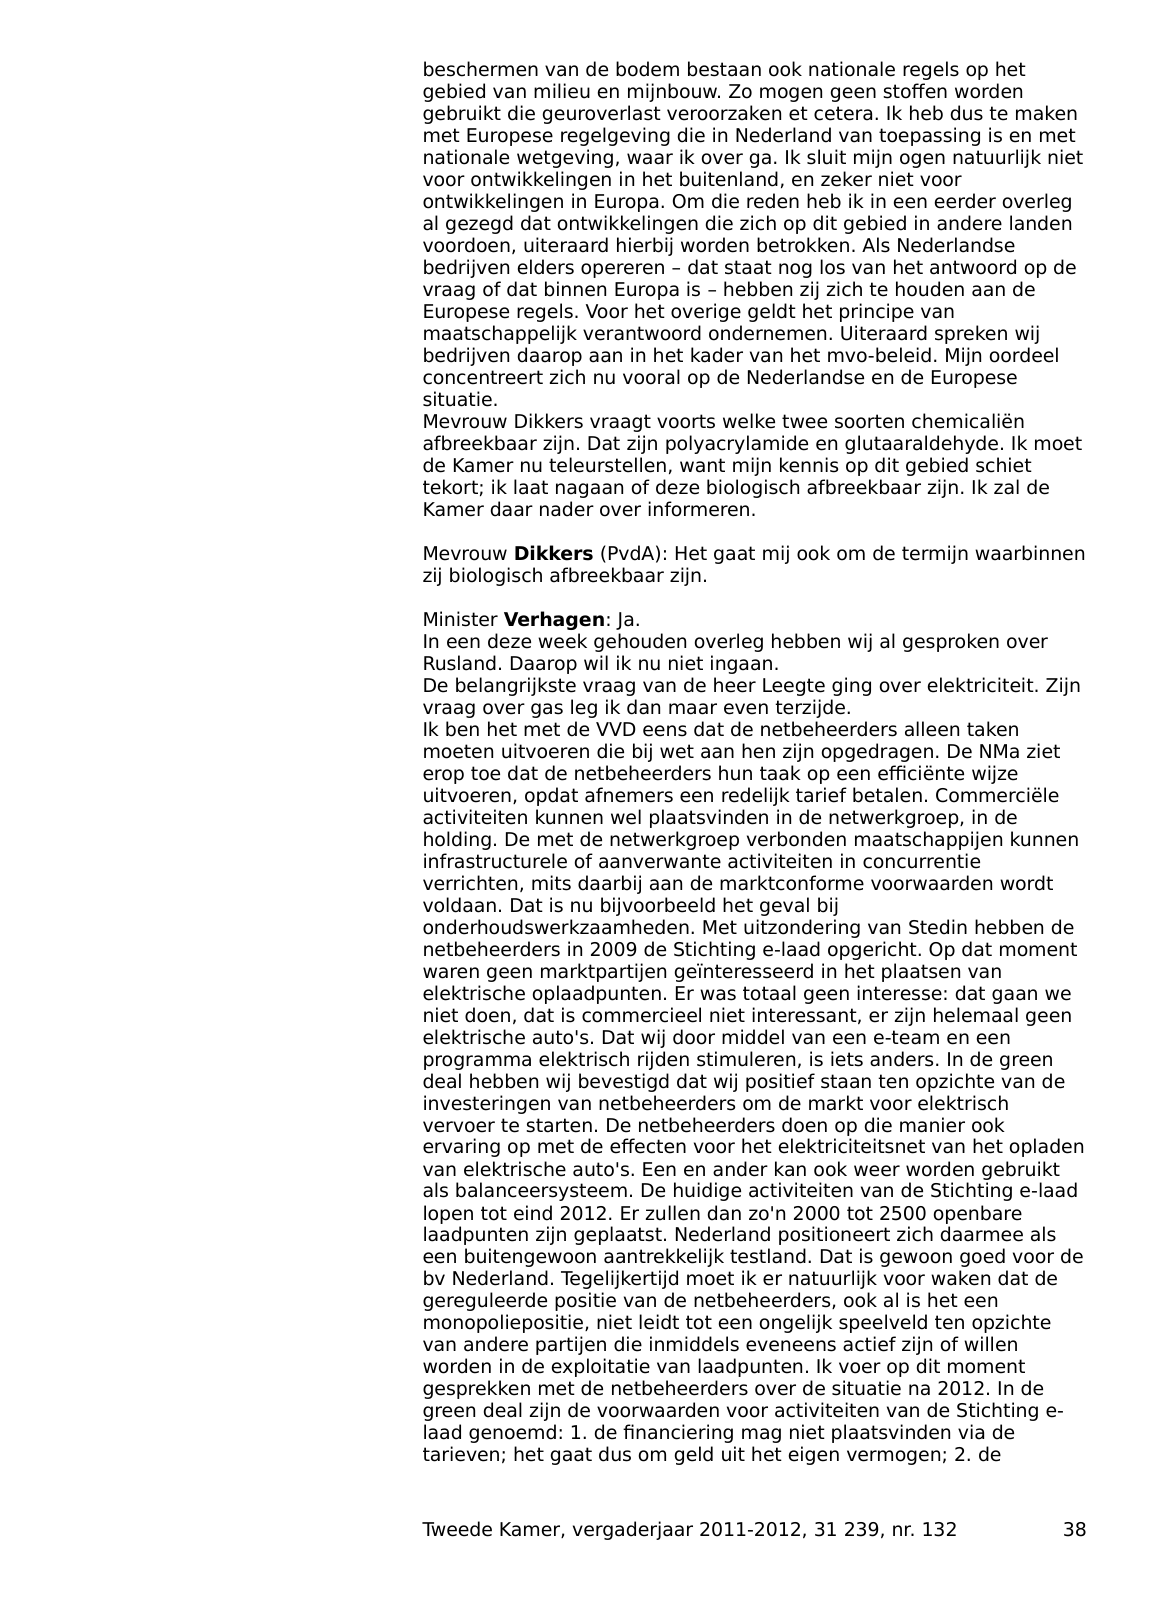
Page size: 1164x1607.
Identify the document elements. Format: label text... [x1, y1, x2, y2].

text Mevrouw Dikkers (PvdA): Het gaat mij ook om de termijn waarbinnen zij biologisch afbreekbaar zijn. [422, 543, 1087, 587]
text De belangrijkste vraag van de heer Leegte ging over elektriciteit. Zijn vraag over gas leg ik dan maar even terzijde. [422, 675, 1087, 719]
text In een deze week gehouden overleg hebben wij al gesproken over Rusland. Daarop wil ik nu niet ingaan. [422, 631, 1087, 675]
text Minister Verhagen: Ja. [422, 609, 1087, 631]
text beschermen van de bodem bestaan ook nationale regels op het gebied van milieu en mijnbouw. Zo mogen geen stoffen worden gebruikt die geuroverlast veroorzaken et cetera. Ik heb dus te maken met Europese regelgeving die in Nederland van toepassing is en met nationale wetgeving, waar ik over ga. Ik sluit mijn ogen natuurlijk niet voor ontwikkelingen in het buitenland, en zeker niet voor ontwikkelingen in Europa. Om die reden heb ik in een eerder overleg al gezegd dat ontwikkelingen die zich op dit gebied in andere landen voordoen, uiteraard hierbij worden betrokken. Als Nederlandse bedrijven elders opereren – dat staat nog los van het antwoord op de vraag of dat binnen Europa is – hebben zij zich te houden aan de Europese regels. Voor het overige geldt het principe van maatschappelijk verantwoord ondernemen. Uiteraard spreken wij bedrijven daarop aan in het kader van het mvo-beleid. Mijn oordeel concentreert zich nu vooral op de Nederlandse en de Europese situatie. [422, 59, 1087, 411]
text Mevrouw Dikkers vraagt voorts welke twee soorten chemicaliën afbreekbaar zijn. Dat zijn polyacrylamide en glutaaraldehyde. Ik moet de Kamer nu teleurstellen, want mijn kennis op dit gebied schiet tekort; ik laat nagaan of deze biologisch afbreekbaar zijn. Ik zal de Kamer daar nader over informeren. [422, 411, 1087, 521]
text Ik ben het met de VVD eens dat de netbeheerders alleen taken moeten uitvoeren die bij wet aan hen zijn opgedragen. De NMa ziet erop toe dat de netbeheerders hun taak op een efficiënte wijze uitvoeren, opdat afnemers een redelijk tarief betalen. Commerciële activiteiten kunnen wel plaatsvinden in de netwerkgroep, in de holding. De met de netwerkgroep verbonden maatschappijen kunnen infrastructurele of aanverwante activiteiten in concurrentie verrichten, mits daarbij aan de marktconforme voorwaarden wordt voldaan. Dat is nu bijvoorbeeld het geval bij onderhoudswerkzaamheden. Met uitzondering van Stedin hebben de netbeheerders in 2009 de Stichting e-laad opgericht. Op dat moment waren geen marktpartijen geïnteresseerd in het plaatsen van elektrische oplaadpunten. Er was totaal geen interesse: dat gaan we niet doen, dat is commercieel niet interessant, er zijn helemaal geen elektrische auto's. Dat wij door middel van een e-team en een programma elektrisch rijden stimuleren, is iets anders. In de green deal hebben wij bevestigd dat wij positief staan ten opzichte van de investeringen van netbeheerders om de markt voor elektrisch vervoer te starten. De netbeheerders doen op die manier ook ervaring op met de effecten voor het elektriciteitsnet van het opladen van elektrische auto's. Een en ander kan ook weer worden gebruikt als balanceersysteem. De huidige activiteiten van de Stichting e-laad lopen tot eind 2012. Er zullen dan zo'n 2000 tot 2500 openbare laadpunten zijn geplaatst. Nederland positioneert zich daarmee als een buitengewoon aantrekkelijk testland. Dat is gewoon goed voor de bv Nederland. Tegelijkertijd moet ik er natuurlijk voor waken dat de gereguleerde positie van de netbeheerders, ook al is het een monopoliepositie, niet leidt tot een ongelijk speelveld ten opzichte van andere partijen die inmiddels eveneens actief zijn of willen worden in de exploitatie van laadpunten. Ik voer op dit moment gesprekken met de netbeheerders over de situatie na 2012. In de green deal zijn de voorwaarden voor activiteiten van de Stichting e-laad genoemd: 1. de financiering mag niet plaatsvinden via de tarieven; het gaat dus om geld uit het eigen vermogen; 2. de [422, 719, 1087, 1466]
